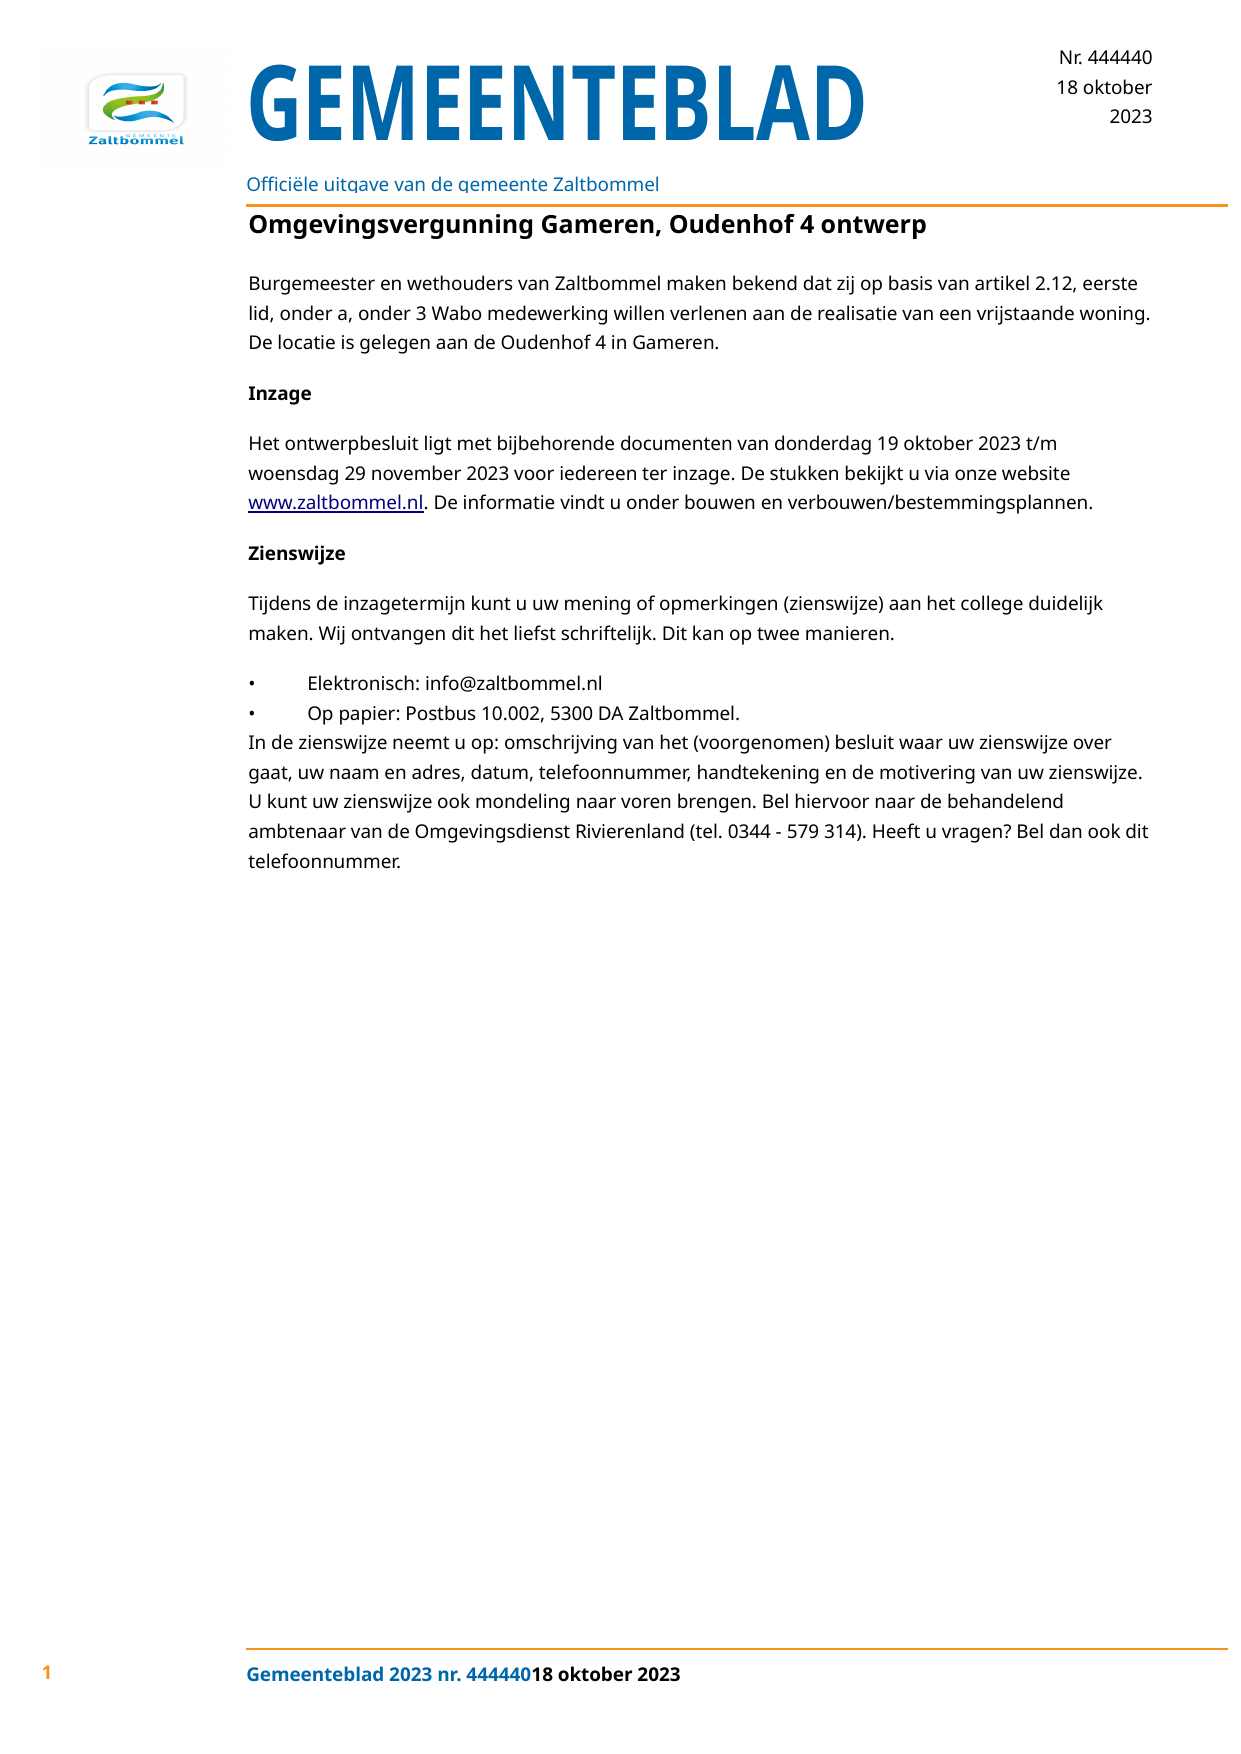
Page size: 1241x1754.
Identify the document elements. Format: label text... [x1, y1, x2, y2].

text In de zienswijze neemt u op: omschrijving van het (voorgenomen) besluit waar uw zienswijze over gaat, uw naam en adres, datum, telefoonnummer, handtekening en de motivering van uw zienswijze. U kunt uw zienswijze ook mondeling naar voren brengen. Bel hiervoor naar de behandelend ambtenaar van de Omgevingsdienst Rivierenland (tel. 0344 - 579 314). Heeft u vragen? Bel dan ook dit telefoonnummer. [248, 729, 1152, 873]
list Elektronisch: info@zaltbommel.nl [248, 670, 1152, 696]
text Het ontwerpbesluit ligt met bijbehorende documenten van donderdag 19 oktober 2023 t/m woensdag 29 november 2023 voor iedereen ter inzage. De stukken bekijkt u via onze website www.zaltbommel.nl. De informatie vindt u onder bouwen en verbouwen/bestemmingsplannen. [248, 430, 1152, 515]
text Zienswijze [248, 540, 1152, 566]
picture [41, 47, 231, 172]
text Omgevingsvergunning Gameren, Oudenhof 4 ontwerp [248, 207, 1152, 241]
text Tijdens de inzagetermijn kunt u uw mening of opmerkingen (zienswijze) aan het college duidelijk maken. Wij ontvangen dit het liefst schriftelijk. Dit kan op twee manieren. [248, 590, 1152, 646]
text Inzage [248, 380, 1152, 406]
text Burgemeester en wethouders van Zaltbommel maken bekend dat zij op basis van artikel 2.12, eerste lid, onder a, onder 3 Wabo medewerking willen verlenen aan de realisatie van een vrijstaande woning. De locatie is gelegen aan de Oudenhof 4 in Gameren. [248, 270, 1152, 355]
list Op papier: Postbus 10.002, 5300 DA Zaltbommel. [248, 700, 1152, 726]
